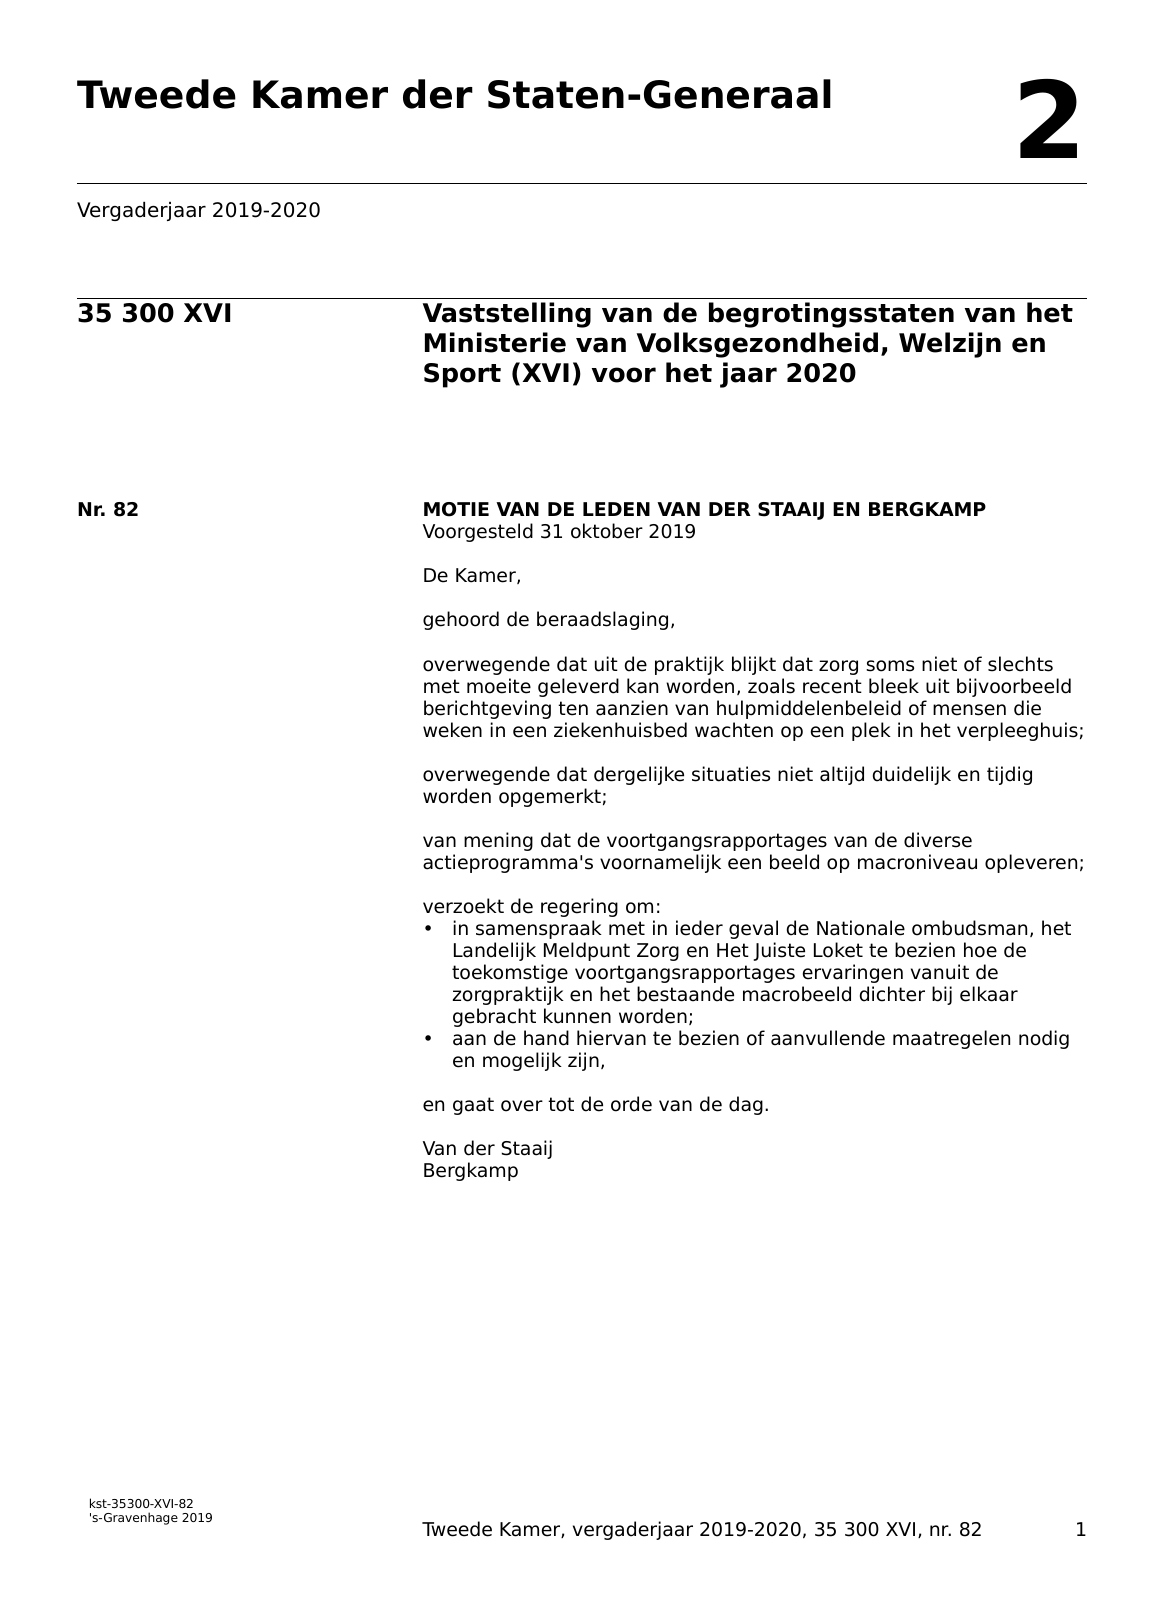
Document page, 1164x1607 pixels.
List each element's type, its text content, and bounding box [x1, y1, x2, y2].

text verzoekt de regering om: [422, 896, 1087, 918]
table_cell Vergaderjaar 2019-2020 [77, 184, 1087, 298]
text overwegende dat uit de praktijk blijkt dat zorg soms niet of slechts met moeite geleverd kan worden, zoals recent bleek uit bijvoorbeeld berichtgeving ten aanzien van hulpmiddelenbeleid of mensen die weken in een ziekenhuisbed wachten op een plek in het verpleeghuis; [422, 653, 1087, 741]
text en gaat over tot de orde van de dag. [422, 1094, 1087, 1116]
text Bergkamp [422, 1160, 1087, 1182]
subtitle 35 300 XVI Vaststelling van de begrotingsstaten van het Ministerie van Volksgezondheid, Welzijn en Sport (XVI) voor het jaar 2020 [77, 299, 1087, 388]
text overwegende dat dergelijke situaties niet altijd duidelijk en tijdig worden opgemerkt; [422, 764, 1087, 808]
text kst-35300-XVI-82 [88, 1497, 323, 1511]
table_header Tweede Kamer der Staten-Generaal [77, 59, 886, 183]
text Van der Staaij [422, 1138, 1087, 1160]
text 's-Gravenhage 2019 [88, 1511, 323, 1525]
text De Kamer, [422, 565, 1087, 587]
text • in samenspraak met in ieder geval de Nationale ombudsman, het Landelijk Meldpunt Zorg en Het Juiste Loket te bezien hoe de toekomstige voortgangsrapportages ervaringen vanuit de zorgpraktijk en het bestaande macrobeeld dichter bij elkaar gebracht kunnen worden; [422, 918, 1087, 1028]
text van mening dat de voortgangsrapportages van de diverse actieprogramma's voornamelijk een beeld op macroniveau opleveren; [422, 830, 1087, 874]
subtitle Nr. 82 MOTIE VAN DE LEDEN VAN DER STAAIJ EN BERGKAMP [77, 499, 1087, 521]
text • aan de hand hiervan te bezien of aanvullende maatregelen nodig en mogelijk zijn, [422, 1028, 1087, 1072]
table_header 2 [886, 59, 1087, 183]
text gehoord de beraadslaging, [422, 609, 1087, 631]
text Voorgesteld 31 oktober 2019 [422, 521, 1087, 543]
